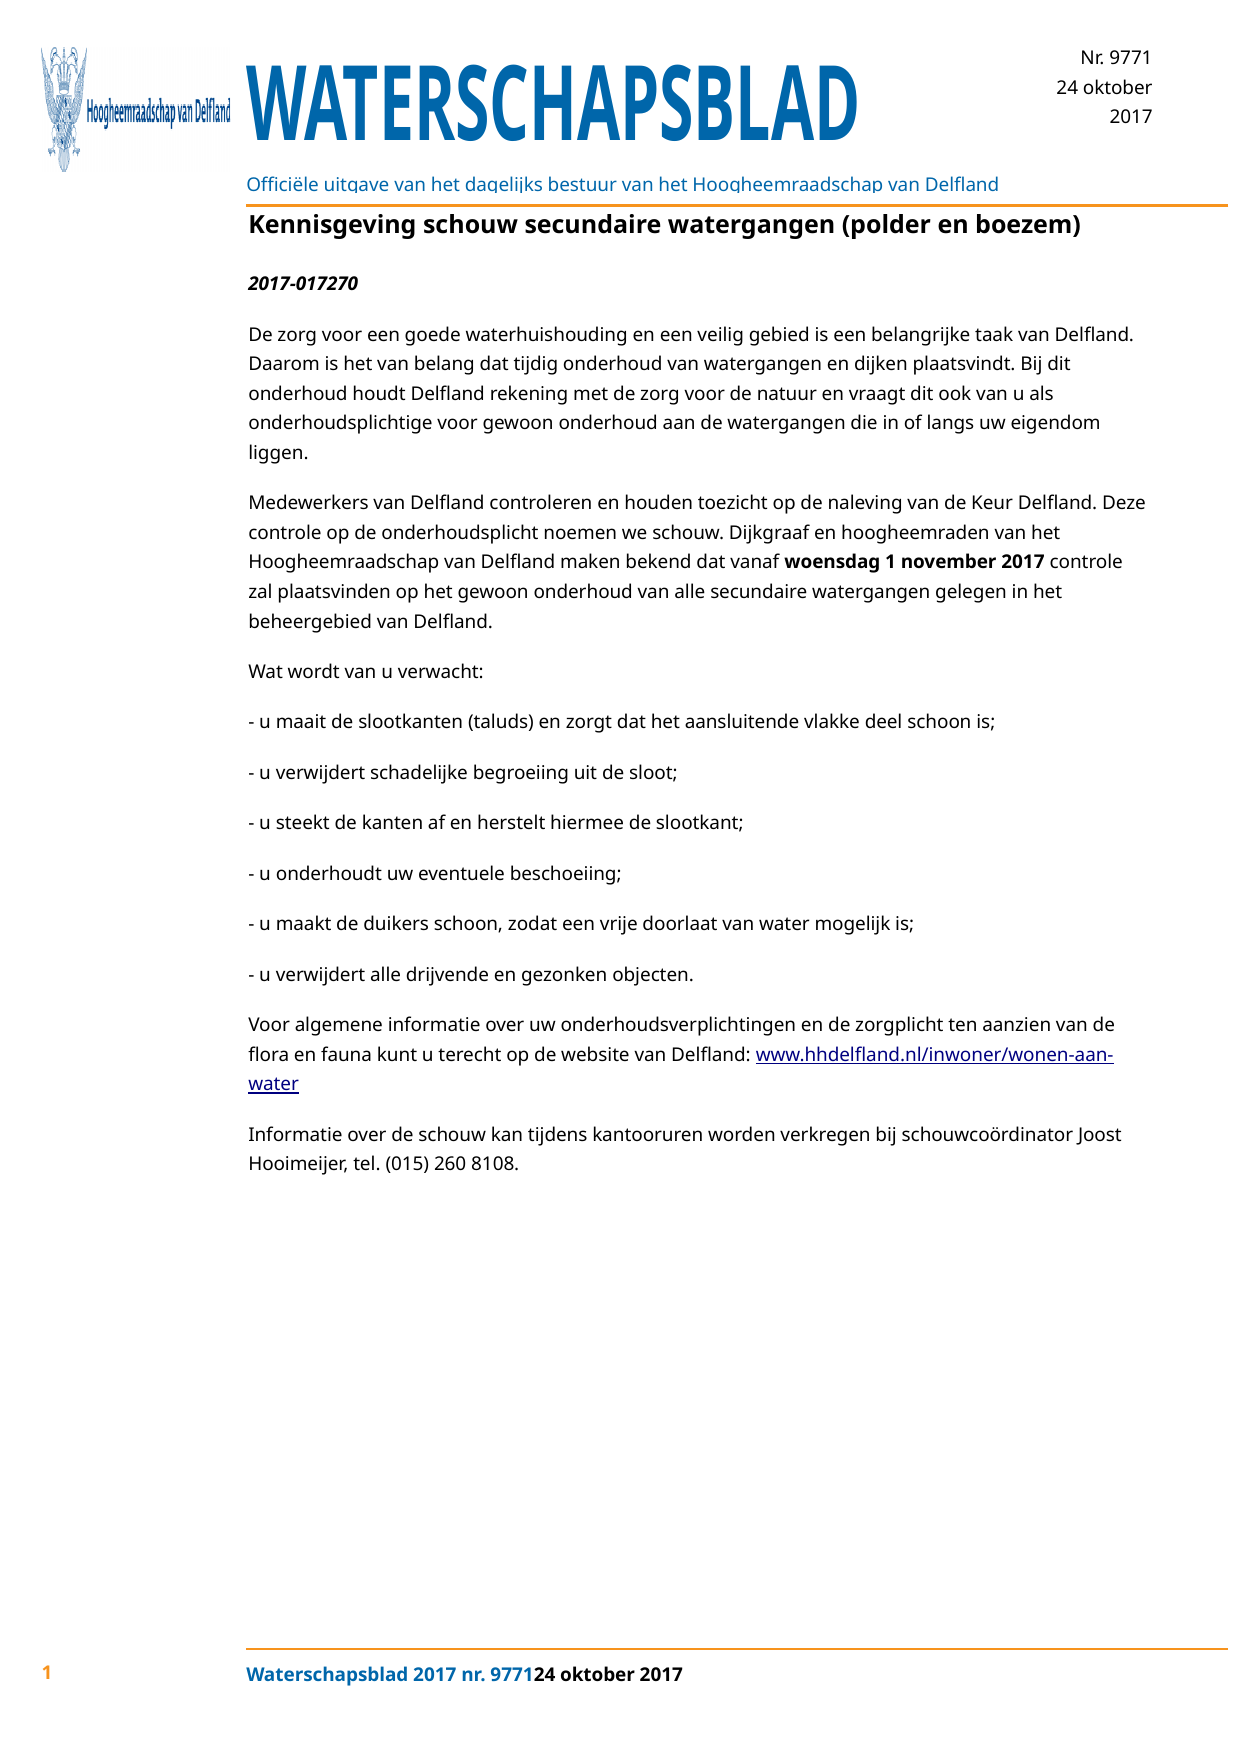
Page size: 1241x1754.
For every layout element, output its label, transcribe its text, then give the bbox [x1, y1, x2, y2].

text Voor algemene informatie over uw onderhoudsverplichtingen en de zorgplicht ten aanzien van de flora en fauna kunt u terecht op de website van Delfland: www.hhdelfland.nl/inwoner/wonen-aan-water [248, 1011, 1152, 1096]
text - u steekt de kanten af en herstelt hiermee de slootkant; [248, 809, 1152, 835]
text Medewerkers van Delfland controleren en houden toezicht op de naleving van de Keur Delfland. Deze controle op de onderhoudsplicht noemen we schouw. Dijkgraaf en hoogheemraden van het Hoogheemraadschap van Delfland maken bekend dat vanaf woensdag 1 november 2017 controle zal plaatsvinden op het gewoon onderhoud van alle secundaire watergangen gelegen in het beheergebied van Delfland. [248, 489, 1152, 633]
text De zorg voor een goede waterhuishouding en een veilig gebied is een belangrijke taak van Delfland. Daarom is het van belang dat tijdig onderhoud van watergangen en dijken plaatsvindt. Bij dit onderhoud houdt Delfland rekening met de zorg voor de natuur en vraagt dit ook van u als onderhoudsplichtige voor gewoon onderhoud aan de watergangen die in of langs uw eigendom liggen. [248, 321, 1152, 465]
text - u verwijdert schadelijke begroeiing uit de sloot; [248, 759, 1152, 785]
text - u maait de slootkanten (taluds) en zorgt dat het aansluitende vlakke deel schoon is; [248, 709, 1152, 734]
picture [41, 47, 231, 172]
text Kennisgeving schouw secundaire watergangen (polder en boezem) [248, 207, 1152, 241]
text - u onderhoudt uw eventuele beschoeiing; [248, 860, 1152, 886]
text 2017-017270 [248, 270, 1152, 296]
text - u verwijdert alle drijvende en gezonken objecten. [248, 961, 1152, 986]
text - u maakt de duikers schoon, zodat een vrije doorlaat van water mogelijk is; [248, 910, 1152, 936]
text Wat wordt van u verwacht: [248, 658, 1152, 684]
text Informatie over de schouw kan tijdens kantooruren worden verkregen bij schouwcoördinator Joost Hooimeijer, tel. (015) 260 8108. [248, 1121, 1152, 1176]
